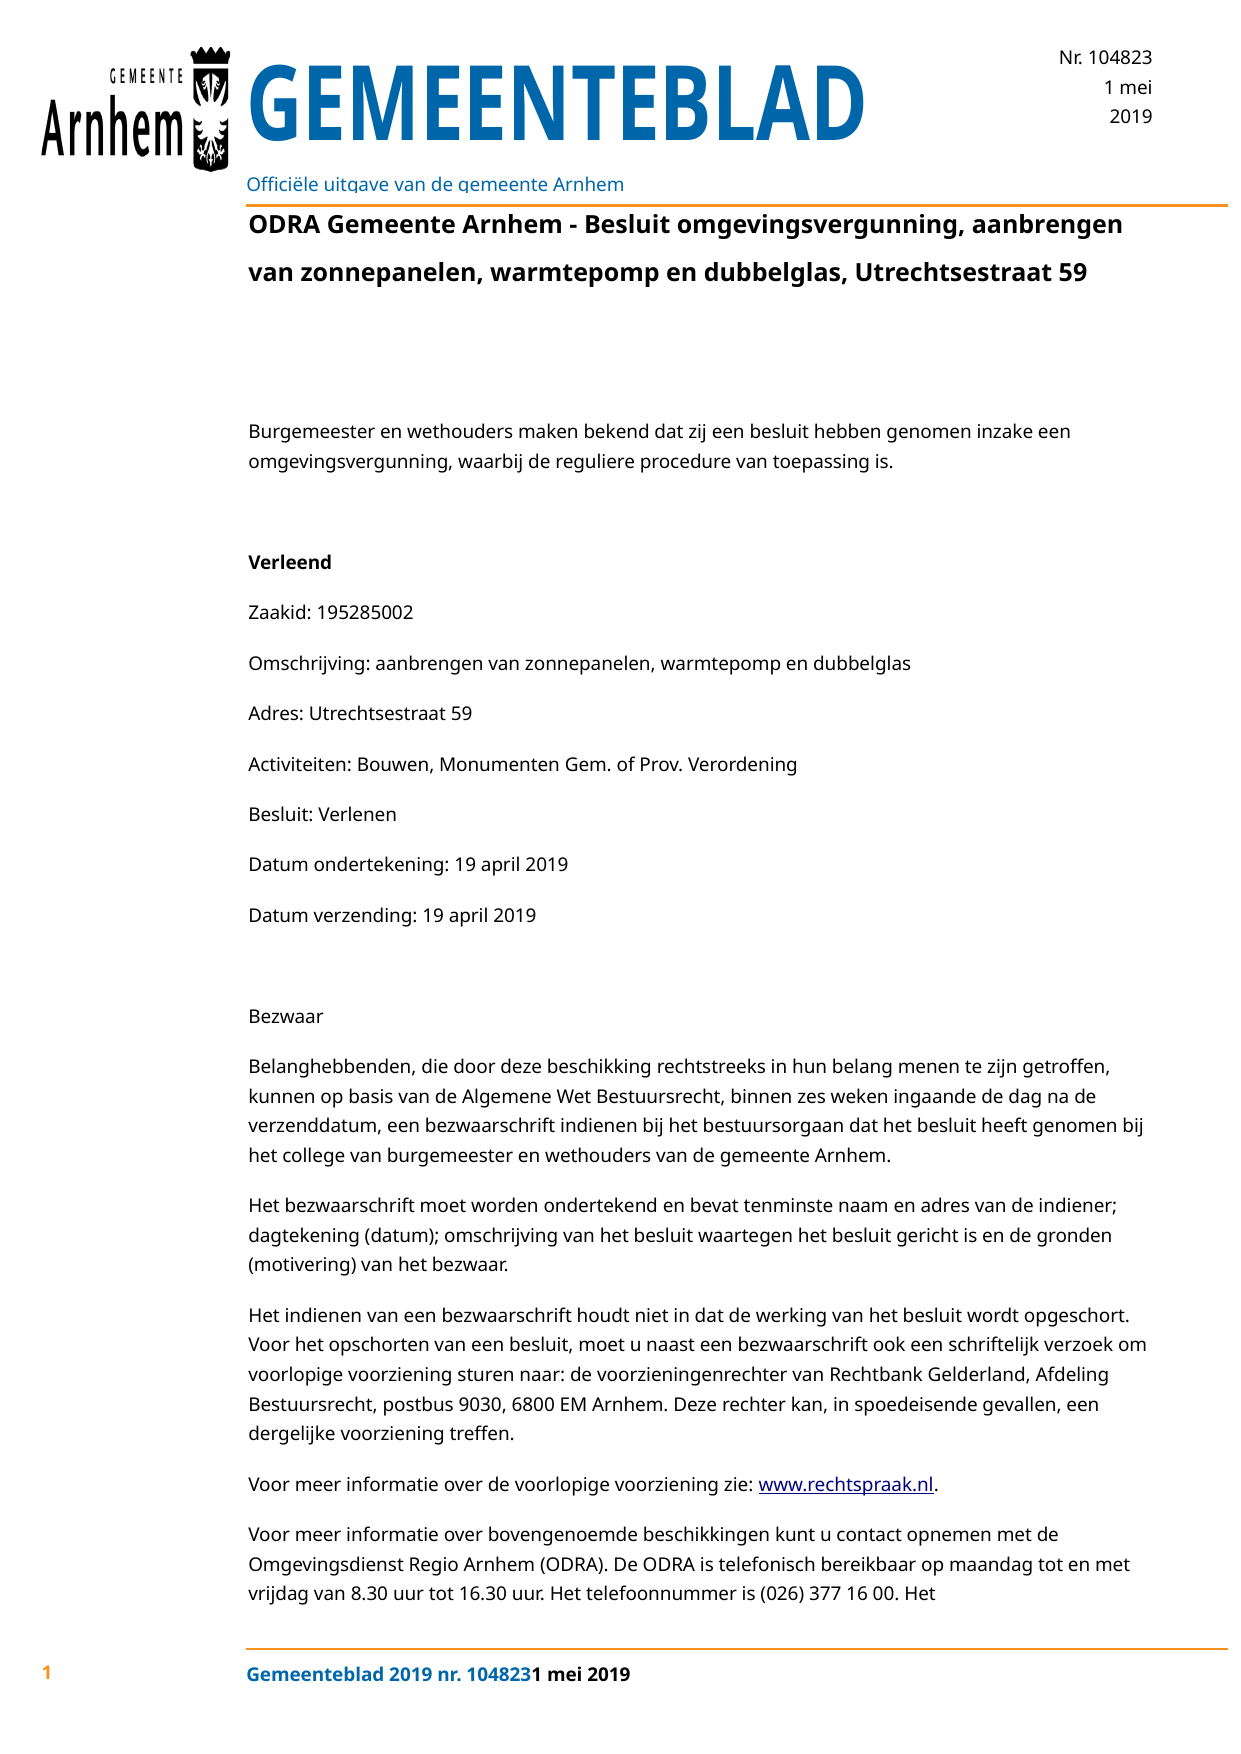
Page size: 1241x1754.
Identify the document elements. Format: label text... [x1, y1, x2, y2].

text Burgemeester en wethouders maken bekend dat zij een besluit hebben genomen inzake een omgevingsvergunning, waarbij de reguliere procedure van toepassing is. [248, 419, 1152, 474]
text Zaakid: 195285002 [248, 599, 1152, 625]
text Het bezwaarschrift moet worden ondertekend en bevat tenminste naam en adres van de indiener; dagtekening (datum); omschrijving van het besluit waartegen het besluit gericht is en de gronden (motivering) van het bezwaar. [248, 1192, 1152, 1277]
text Datum verzending: 19 april 2019 [248, 902, 1152, 928]
text Omschrijving: aanbrengen van zonnepanelen, warmtepomp en dubbelglas [248, 650, 1152, 676]
text Bezwaar [248, 1003, 1152, 1029]
text Activiteiten: Bouwen, Monumenten Gem. of Prov. Verordening [248, 751, 1152, 777]
text Adres: Utrechtsestraat 59 [248, 700, 1152, 726]
text Belanghebbenden, die door deze beschikking rechtstreeks in hun belang menen te zijn getroffen, kunnen op basis van de Algemene Wet Bestuursrecht, binnen zes weken ingaande de dag na de verzenddatum, een bezwaarschrift indienen bij het bestuursorgaan dat het besluit heeft genomen bij het college van burgemeester en wethouders van de gemeente Arnhem. [248, 1053, 1152, 1168]
text Het indienen van een bezwaarschrift houdt niet in dat de werking van het besluit wordt opgeschort. Voor het opschorten van een besluit, moet u naast een bezwaarschrift ook een schriftelijk verzoek om voorlopige voorziening sturen naar: de voorzieningenrechter van Rechtbank Gelderland, Afdeling Bestuursrecht, postbus 9030, 6800 EM Arnhem. Deze rechter kan, in spoedeisende gevallen, een dergelijke voorziening treffen. [248, 1302, 1152, 1446]
text ODRA Gemeente Arnhem - Besluit omgevingsvergunning, aanbrengen van zonnepanelen, warmtepomp en dubbelglas, Utrechtsestraat 59 [248, 207, 1152, 288]
picture [41, 47, 231, 172]
text Voor meer informatie over bovengenoemde beschikkingen kunt u contact opnemen met de Omgevingsdienst Regio Arnhem (ODRA). De ODRA is telefonisch bereikbaar op maandag tot en met vrijdag van 8.30 uur tot 16.30 uur. Het telefoonnummer is (026) 377 16 00. Het [248, 1521, 1152, 1606]
text Voor meer informatie over de voorlopige voorziening zie: www.rechtspraak.nl. [248, 1471, 1152, 1497]
text Verleend [248, 549, 1152, 575]
text Datum ondertekening: 19 april 2019 [248, 852, 1152, 877]
text Besluit: Verlenen [248, 801, 1152, 827]
